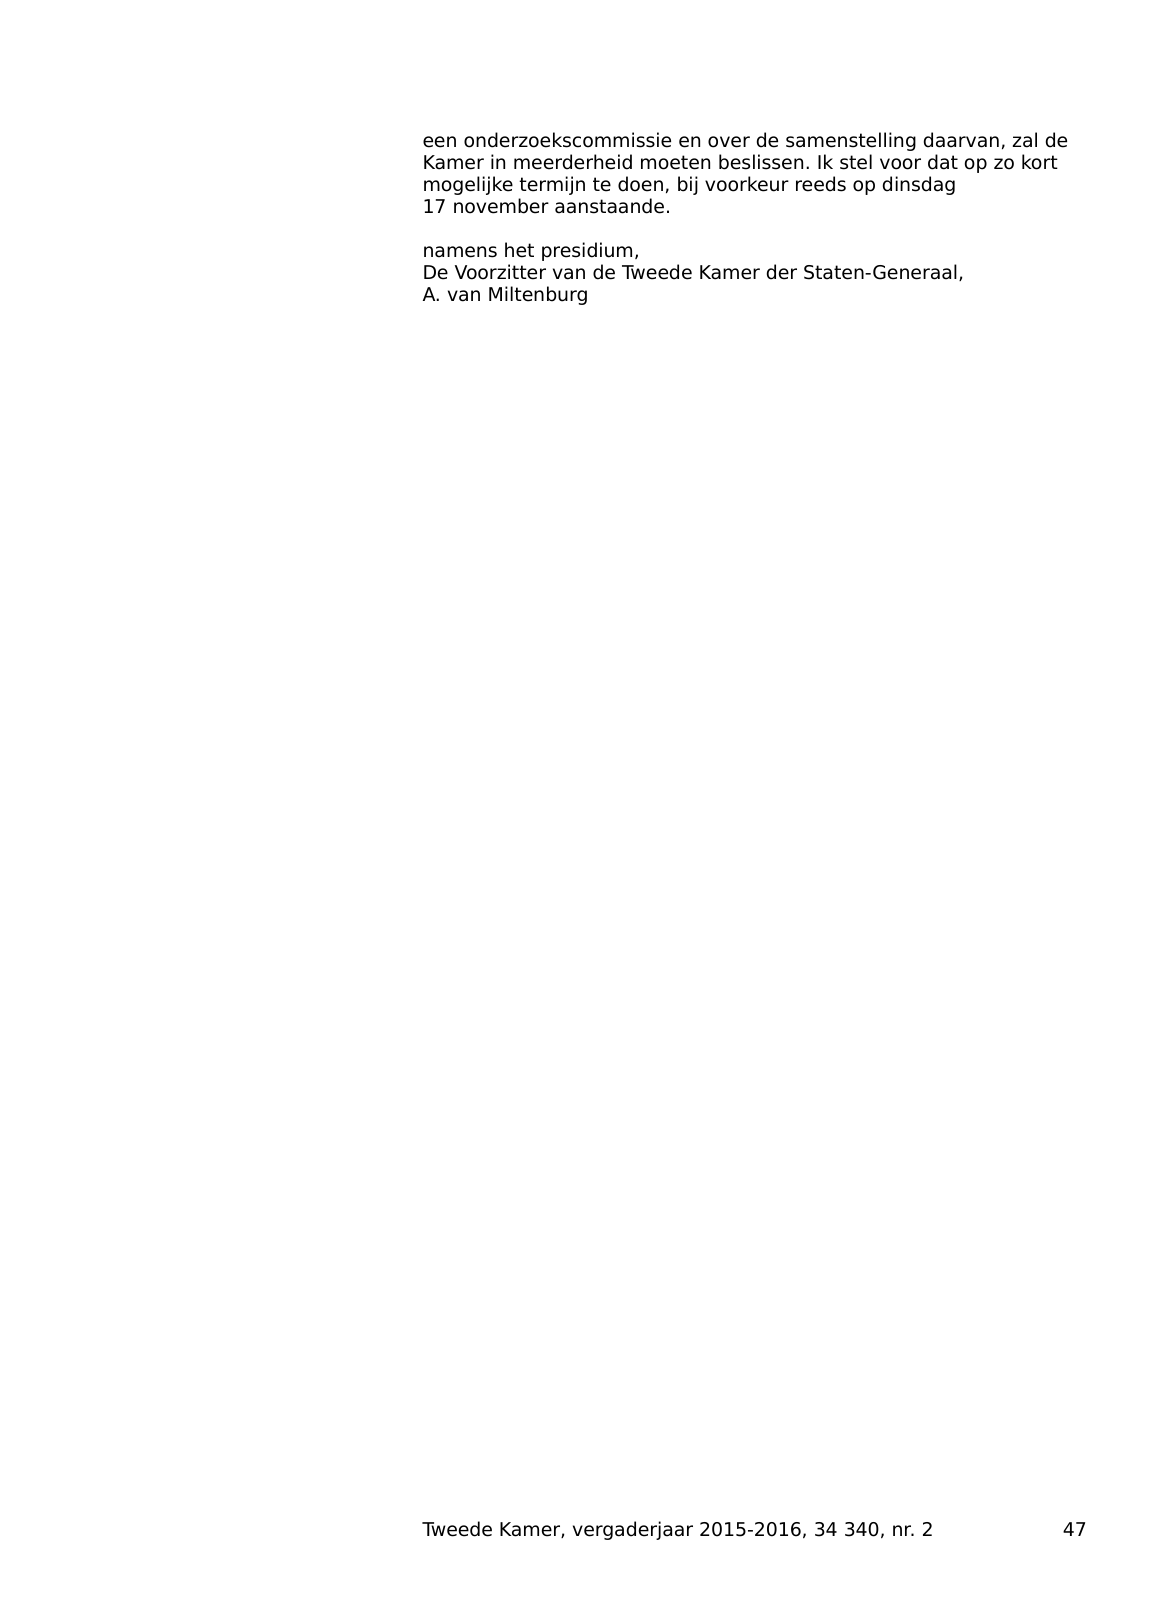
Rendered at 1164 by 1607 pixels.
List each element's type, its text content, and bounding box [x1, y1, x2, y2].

text De Voorzitter van de Tweede Kamer der Staten-Generaal, [422, 262, 1087, 284]
text A. van Miltenburg [422, 284, 1087, 306]
text een onderzoekscommissie en over de samenstelling daarvan, zal de Kamer in meerderheid moeten beslissen. Ik stel voor dat op zo kort mogelijke termijn te doen, bij voorkeur reeds op dinsdag 17 november aanstaande. [422, 130, 1087, 218]
text namens het presidium, [422, 240, 1087, 262]
